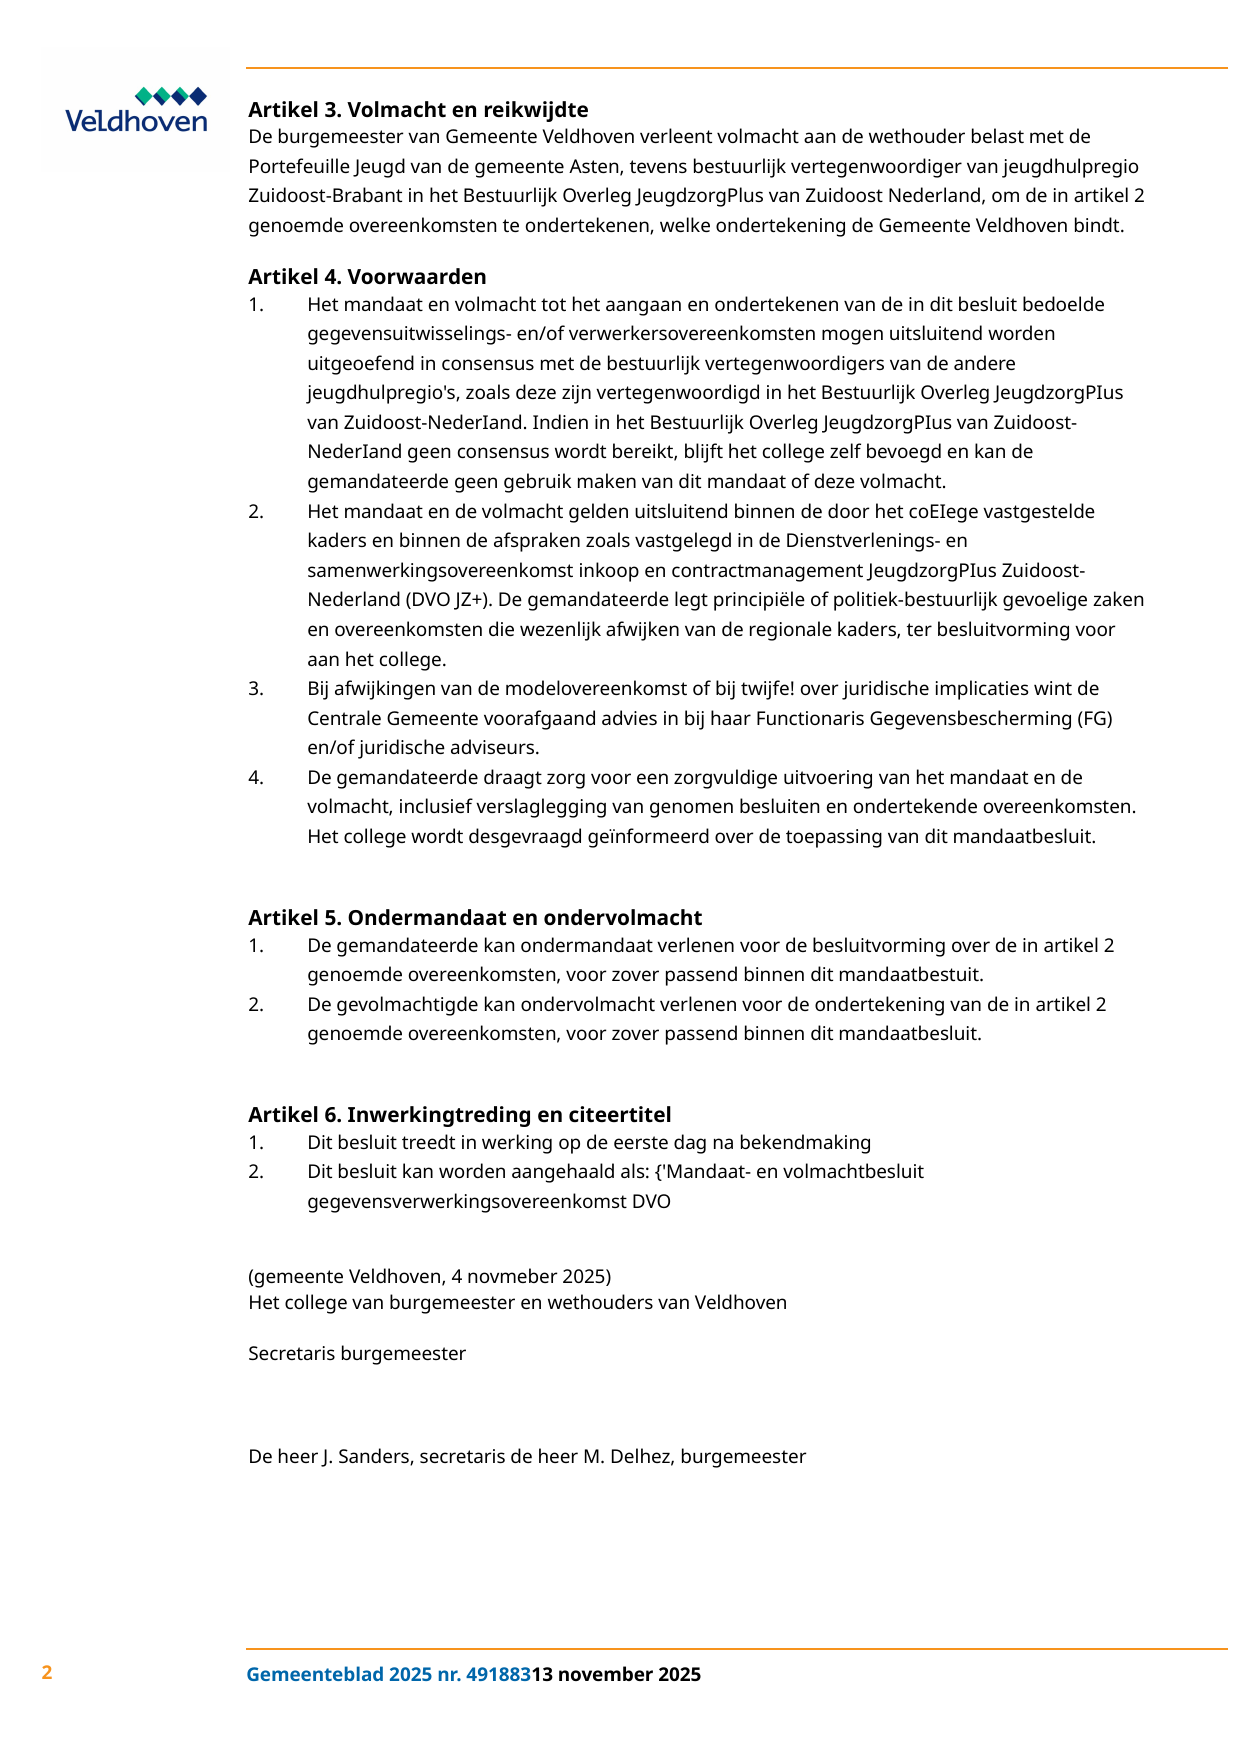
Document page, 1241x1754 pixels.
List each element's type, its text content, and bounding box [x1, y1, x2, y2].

picture [41, 47, 231, 172]
list De gemandateerde draagt zorg voor een zorgvuldige uitvoering van het mandaat en de volmacht, inclusief verslaglegging van genomen besluiten en ondertekende overeenkomsten. Het college wordt desgevraagd geïnformeerd over de toepassing van dit mandaatbesluit. [248, 764, 1152, 849]
text Artikel 5. Ondermandaat en ondervolmacht [248, 903, 1152, 932]
text Artikel 3. Volmacht en reikwijdte [248, 95, 1152, 123]
text De heer J. Sanders, secretaris de heer M. Delhez, burgemeester [248, 1443, 1152, 1469]
text Artikel 6. Inwerkingtreding en citeertitel [248, 1101, 1152, 1129]
list Bij afwijkingen van de modelovereenkomst of bij twijfe! over juridische implicaties wint de Centrale Gemeente voorafgaand advies in bij haar Functionaris Gegevensbescherming (FG) en/of juridische adviseurs. [248, 675, 1152, 760]
list Het mandaat en volmacht tot het aangaan en ondertekenen van de in dit besluit bedoelde gegevensuitwisselings- en/of verwerkersovereenkomsten mogen uitsluitend worden uitgeoefend in consensus met de bestuurlijk vertegenwoordigers van de andere jeugdhulpregio's, zoals deze zijn vertegenwoordigd in het Bestuurlijk Overleg JeugdzorgPIus van Zuidoost-NederIand. Indien in het Bestuurlijk Overleg JeugdzorgPIus van Zuidoost-NederIand geen consensus wordt bereikt, blijft het college zelf bevoegd en kan de gemandateerde geen gebruik maken van dit mandaat of deze volmacht. [248, 291, 1152, 494]
list De gevolmachtigde kan ondervolmacht verlenen voor de ondertekening van de in artikel 2 genoemde overeenkomsten, voor zover passend binnen dit mandaatbesluit. [248, 991, 1152, 1046]
text Secretaris burgemeester [248, 1341, 1152, 1366]
text (gemeente Veldhoven, 4 novmeber 2025) [248, 1263, 1152, 1289]
list Dit besluit kan worden aangehaald als: {'Mandaat- en volmachtbesluit gegevensverwerkingsovereenkomst DVO [248, 1158, 1152, 1214]
text De burgemeester van Gemeente Veldhoven verleent volmacht aan de wethouder belast met de Portefeuille Jeugd van de gemeente Asten, tevens bestuurlijk vertegenwoordiger van jeugdhulpregio Zuidoost-Brabant in het Bestuurlijk Overleg JeugdzorgPlus van Zuidoost Nederland, om de in artikel 2 genoemde overeenkomsten te ondertekenen, welke ondertekening de Gemeente Veldhoven bindt. [248, 123, 1152, 238]
list De gemandateerde kan ondermandaat verlenen voor de besluitvorming over de in artikel 2 genoemde overeenkomsten, voor zover passend binnen dit mandaatbestuit. [248, 932, 1152, 987]
list Dit besluit treedt in werking op de eerste dag na bekendmaking [248, 1129, 1152, 1155]
text Artikel 4. Voorwaarden [248, 262, 1152, 291]
list Het mandaat en de volmacht gelden uitsluitend binnen de door het coEIege vastgestelde kaders en binnen de afspraken zoals vastgelegd in de Dienstverlenings- en samenwerkingsovereenkomst inkoop en contractmanagement JeugdzorgPIus Zuidoost-Nederland (DVO JZ+). De gemandateerde legt principiële of politiek-bestuurlijk gevoelige zaken en overeenkomsten die wezenlijk afwijken van de regionale kaders, ter besluitvorming voor aan het college. [248, 498, 1152, 672]
text Het college van burgemeester en wethouders van Veldhoven [248, 1289, 1152, 1315]
